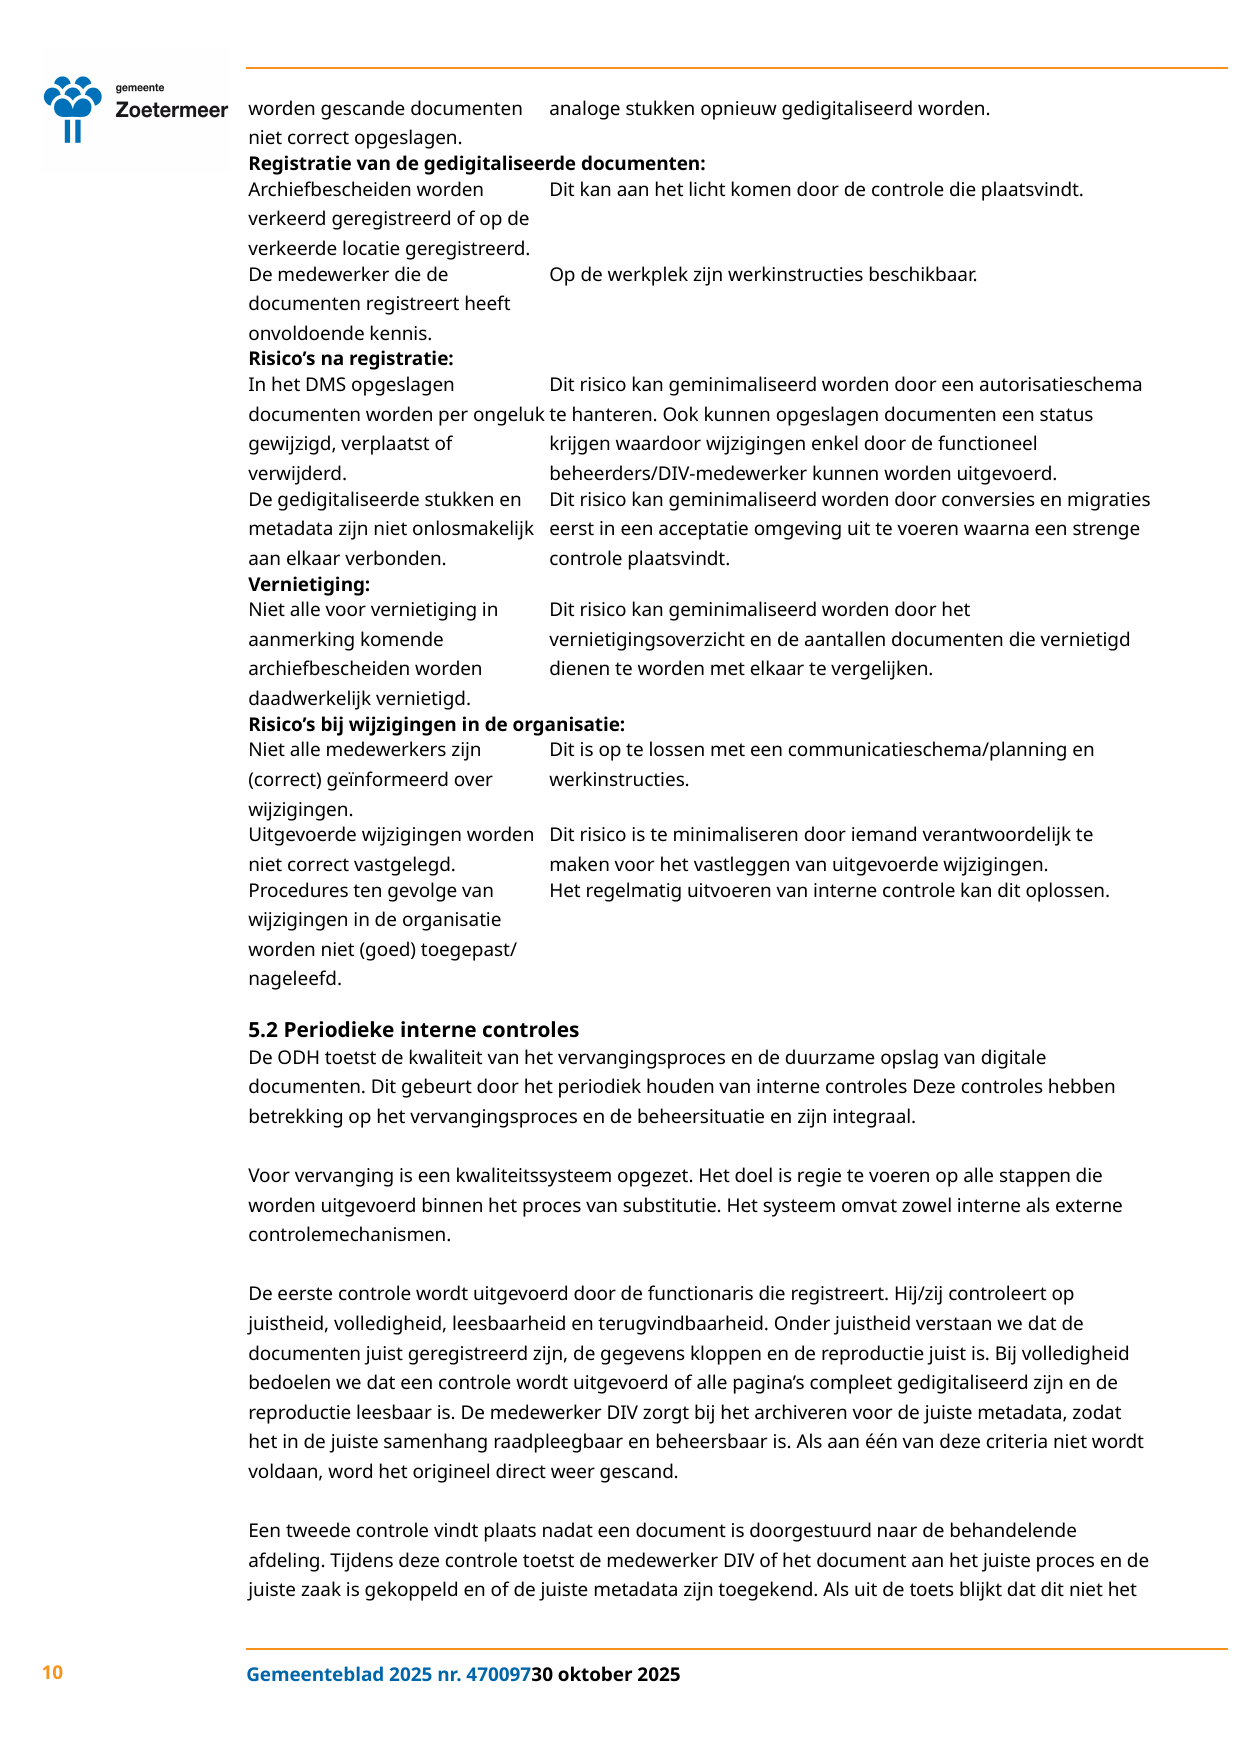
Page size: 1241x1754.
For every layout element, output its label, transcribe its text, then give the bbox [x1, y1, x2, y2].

table_cell Dit kan aan het licht komen door de controle die plaatsvindt. [549, 176, 1152, 261]
table_cell Niet alle voor vernietiging in aanmerking komende archiefbescheiden worden daadwerkelijk vernietigd. [248, 596, 549, 711]
text Voor vervanging is een kwaliteitssysteem opgezet. Het doel is regie te voeren op alle stappen die worden uitgevoerd binnen het proces van substitutie. Het systeem omvat zowel interne als externe controlemechanismen. [248, 1162, 1152, 1247]
table_cell Procedures ten gevolge van wijzigingen in de organisatie worden niet (goed) toegepast/ nageleefd. [248, 877, 549, 991]
picture [41, 47, 231, 172]
table_cell Dit risico kan geminimaliseerd worden door het vernietigingsoverzicht en de aantallen documenten die vernietigd dienen te worden met elkaar te vergelijken. [549, 596, 1152, 711]
text Een tweede controle vindt plaats nadat een document is doorgestuurd naar de behandelende afdeling. Tijdens deze controle toetst de medewerker DIV of het document aan het juiste proces en de juiste zaak is gekoppeld en of de juiste metadata zijn toegekend. Als uit de toets blijkt dat dit niet het [248, 1517, 1152, 1602]
table_cell Dit risico is te minimaliseren door iemand verantwoordelijk te maken voor het vastleggen van uitgevoerde wijzigingen. [549, 822, 1152, 877]
table_cell analoge stukken opnieuw gedigitaliseerd worden. [549, 95, 1152, 150]
text De ODH toetst de kwaliteit van het vervangingsproces en de duurzame opslag van digitale documenten. Dit gebeurt door het periodiek houden van interne controles Deze controles hebben betrekking op het vervangingsproces en de beheersituatie en zijn integraal. [248, 1044, 1152, 1129]
table_cell Archiefbescheiden worden verkeerd geregistreerd of op de verkeerde locatie geregistreerd. [248, 176, 549, 261]
table_cell Risico’s na registratie: [248, 346, 1152, 371]
table_cell Niet alle medewerkers zijn (correct) geïnformeerd over wijzigingen. [248, 737, 549, 822]
table_cell Dit risico kan geminimaliseerd worden door een autorisatieschema te hanteren. Ook kunnen opgeslagen documenten een status krijgen waardoor wijzigingen enkel door de functioneel beheerders/DIV-medewerker kunnen worden uitgevoerd. [549, 371, 1152, 486]
table_cell Risico’s bij wijzigingen in de organisatie: [248, 711, 1152, 737]
text De eerste controle wordt uitgevoerd door de functionaris die registreert. Hij/zij controleert op juistheid, volledigheid, leesbaarheid en terugvindbaarheid. Onder juistheid verstaan we dat de documenten juist geregistreerd zijn, de gegevens kloppen en de reproductie juist is. Bij volledigheid bedoelen we dat een controle wordt uitgevoerd of alle pagina’s compleet gedigitaliseerd zijn en de reproductie leesbaar is. De medewerker DIV zorgt bij het archiveren voor de juiste metadata, zodat het in de juiste samenhang raadpleegbaar en beheersbaar is. Als aan één van deze criteria niet wordt voldaan, word het origineel direct weer gescand. [248, 1281, 1152, 1484]
table_cell Het regelmatig uitvoeren van interne controle kan dit oplossen. [549, 877, 1152, 991]
table_cell De medewerker die de documenten registreert heeft onvoldoende kennis. [248, 261, 549, 346]
table_cell Registratie van de gedigitaliseerde documenten: [248, 150, 1152, 176]
table_cell worden gescande documenten niet correct opgeslagen. [248, 95, 549, 150]
table_cell Uitgevoerde wijzigingen worden niet correct vastgelegd. [248, 822, 549, 877]
text 5.2 Periodieke interne controles [248, 1015, 1152, 1044]
table_cell In het DMS opgeslagen documenten worden per ongeluk gewijzigd, verplaatst of verwijderd. [248, 371, 549, 486]
table_cell Dit is op te lossen met een communicatieschema/planning en werkinstructies. [549, 737, 1152, 822]
table_cell Vernietiging: [248, 571, 1152, 596]
table_cell De gedigitaliseerde stukken en metadata zijn niet onlosmakelijk aan elkaar verbonden. [248, 486, 549, 571]
table_cell Dit risico kan geminimaliseerd worden door conversies en migraties eerst in een acceptatie omgeving uit te voeren waarna een strenge controle plaatsvindt. [549, 486, 1152, 571]
table_cell Op de werkplek zijn werkinstructies beschikbaar. [549, 261, 1152, 346]
